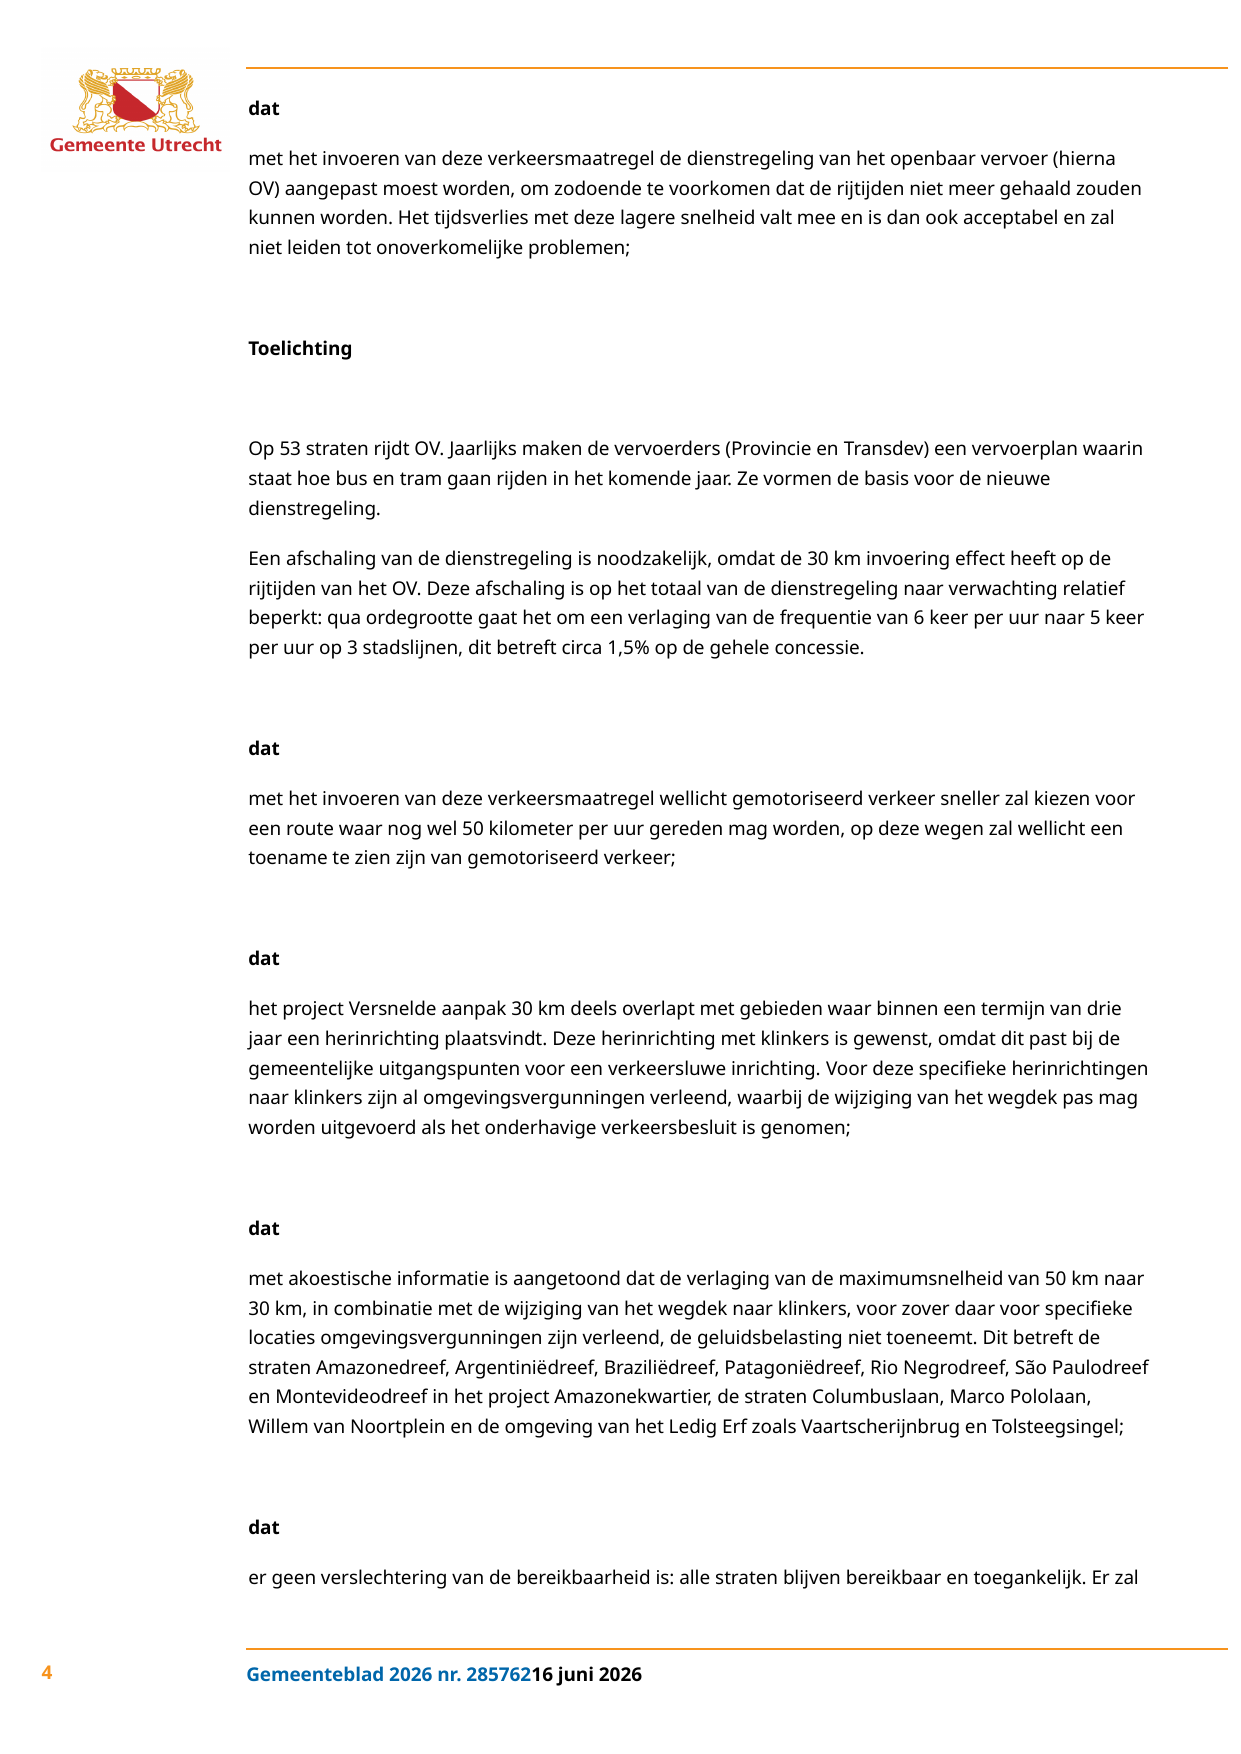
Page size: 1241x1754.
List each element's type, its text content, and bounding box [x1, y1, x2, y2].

text dat [248, 735, 1152, 761]
text met akoestische informatie is aangetoond dat de verlaging van de maximumsnelheid van 50 km naar 30 km, in combinatie met de wijziging van het wegdek naar klinkers, voor zover daar voor specifieke locaties omgevingsvergunningen zijn verleend, de geluidsbelasting niet toeneemt. Dit betreft de straten Amazonedreef, Argentiniëdreef, Braziliëdreef, Patagoniëdreef, Rio Negrodreef, São Paulodreef en Montevideodreef in het project Amazonekwartier, de straten Columbuslaan, Marco Pololaan, Willem van Noortplein en de omgeving van het Ledig Erf zoals Vaartscherijnbrug en Tolsteegsingel; [248, 1265, 1152, 1439]
text dat [248, 1215, 1152, 1241]
text met het invoeren van deze verkeersmaatregel de dienstregeling van het openbaar vervoer (hierna OV) aangepast moest worden, om zodoende te voorkomen dat de rijtijden niet meer gehaald zouden kunnen worden. Het tijdsverlies met deze lagere snelheid valt mee en is dan ook acceptabel en zal niet leiden tot onoverkomelijke problemen; [248, 145, 1152, 260]
text dat [248, 95, 1152, 121]
text Toelichting [248, 335, 1152, 361]
text met het invoeren van deze verkeersmaatregel wellicht gemotoriseerd verkeer sneller zal kiezen voor een route waar nog wel 50 kilometer per uur gereden mag worden, op deze wegen zal wellicht een toename te zien zijn van gemotoriseerd verkeer; [248, 785, 1152, 870]
text Op 53 straten rijdt OV. Jaarlijks maken de vervoerders (Provincie en Transdev) een vervoerplan waarin staat hoe bus en tram gaan rijden in het komende jaar. Ze vormen de basis voor de nieuwe dienstregeling. [248, 436, 1152, 521]
text er geen verslechtering van de bereikbaarheid is: alle straten blijven bereikbaar en toegankelijk. Er zal [248, 1564, 1152, 1590]
text het project Versnelde aanpak 30 km deels overlapt met gebieden waar binnen een termijn van drie jaar een herinrichting plaatsvindt. Deze herinrichting met klinkers is gewenst, omdat dit past bij de gemeentelijke uitgangspunten voor een verkeersluwe inrichting. Voor deze specifieke herinrichtingen naar klinkers zijn al omgevingsvergunningen verleend, waarbij de wijziging van het wegdek pas mag worden uitgevoerd als het onderhavige verkeersbesluit is genomen; [248, 996, 1152, 1140]
picture [41, 47, 231, 172]
text Een afschaling van de dienstregeling is noodzakelijk, omdat de 30 km invoering effect heeft op de rijtijden van het OV. Deze afschaling is op het totaal van de dienstregeling naar verwachting relatief beperkt: qua ordegrootte gaat het om een verlaging van de frequentie van 6 keer per uur naar 5 keer per uur op 3 stadslijnen, dit betreft circa 1,5% op de gehele concessie. [248, 545, 1152, 660]
text dat [248, 945, 1152, 971]
text dat [248, 1514, 1152, 1540]
